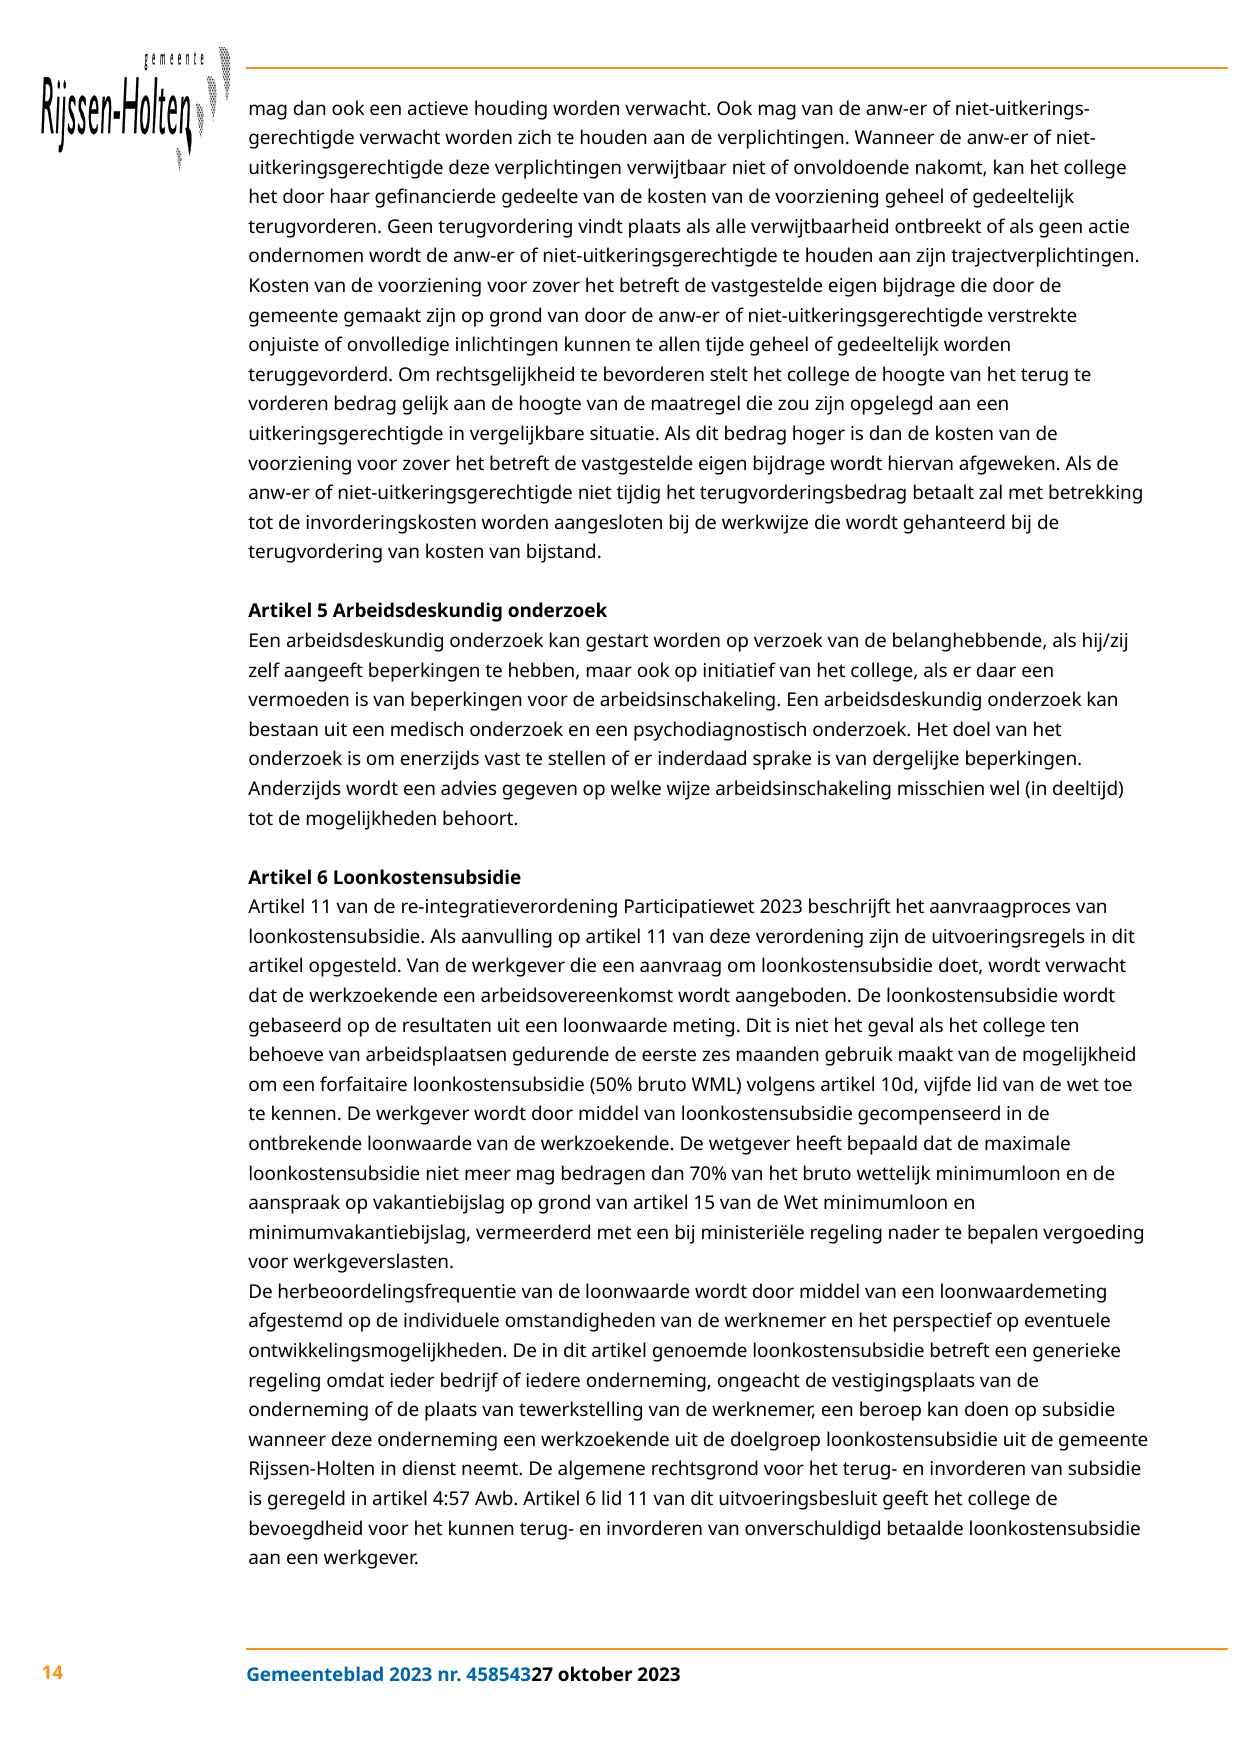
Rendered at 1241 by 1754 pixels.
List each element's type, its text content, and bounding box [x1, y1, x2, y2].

text Artikel 11 van de re-integratieverordening Participatiewet 2023 beschrijft het aanvraagproces van loonkostensubsidie. Als aanvulling op artikel 11 van deze verordening zijn de uitvoeringsregels in dit artikel opgesteld. Van de werkgever die een aanvraag om loonkostensubsidie doet, wordt verwacht dat de werkzoekende een arbeidsovereenkomst wordt aangeboden. De loonkostensubsidie wordt gebaseerd op de resultaten uit een loonwaarde meting. Dit is niet het geval als het college ten behoeve van arbeidsplaatsen gedurende de eerste zes maanden gebruik maakt van de mogelijkheid om een forfaitaire loonkostensubsidie (50% bruto WML) volgens artikel 10d, vijfde lid van de wet toe te kennen. De werkgever wordt door middel van loonkostensubsidie gecompenseerd in de ontbrekende loonwaarde van de werkzoekende. De wetgever heeft bepaald dat de maximale loonkostensubsidie niet meer mag bedragen dan 70% van het bruto wettelijk minimumloon en de aanspraak op vakantiebijslag op grond van artikel 15 van de Wet minimumloon en minimumvakantiebijslag, vermeerderd met een bij ministeriële regeling nader te bepalen vergoeding voor werkgeverslasten. [248, 893, 1152, 1274]
text Artikel 6 Loonkostensubsidie [248, 864, 1152, 890]
text Artikel 5 Arbeidsdeskundig onderzoek [248, 598, 1152, 623]
text mag dan ook een actieve houding worden verwacht. Ook mag van de anw-er of niet-uitkerings-gerechtigde verwacht worden zich te houden aan de verplichtingen. Wanneer de anw-er of niet-uitkeringsgerechtigde deze verplichtingen verwijtbaar niet of onvoldoende nakomt, kan het college het door haar gefinancierde gedeelte van de kosten van de voorziening geheel of gedeeltelijk terugvorderen. Geen terugvordering vindt plaats als alle verwijtbaarheid ontbreekt of als geen actie ondernomen wordt de anw-er of niet-uitkeringsgerechtigde te houden aan zijn trajectverplichtingen. Kosten van de voorziening voor zover het betreft de vastgestelde eigen bijdrage die door de gemeente gemaakt zijn op grond van door de anw-er of niet-uitkeringsgerechtigde verstrekte onjuiste of onvolledige inlichtingen kunnen te allen tijde geheel of gedeeltelijk worden teruggevorderd. Om rechtsgelijkheid te bevorderen stelt het college de hoogte van het terug te vorderen bedrag gelijk aan de hoogte van de maatregel die zou zijn opgelegd aan een uitkeringsgerechtigde in vergelijkbare situatie. Als dit bedrag hoger is dan de kosten van de voorziening voor zover het betreft de vastgestelde eigen bijdrage wordt hiervan afgeweken. Als de anw-er of niet-uitkeringsgerechtigde niet tijdig het terugvorderingsbedrag betaalt zal met betrekking tot de invorderingskosten worden aangesloten bij de werkwijze die wordt gehanteerd bij de terugvordering van kosten van bijstand. [248, 95, 1152, 564]
text De herbeoordelingsfrequentie van de loonwaarde wordt door middel van een loonwaardemeting afgestemd op de individuele omstandigheden van de werknemer en het perspectief op eventuele ontwikkelingsmogelijkheden. De in dit artikel genoemde loonkostensubsidie betreft een generieke regeling omdat ieder bedrijf of iedere onderneming, ongeacht de vestigingsplaats van de onderneming of de plaats van tewerkstelling van de werknemer, een beroep kan doen op subsidie wanneer deze onderneming een werkzoekende uit de doelgroep loonkostensubsidie uit de gemeente Rijssen-Holten in dienst neemt. De algemene rechtsgrond voor het terug- en invorderen van subsidie is geregeld in artikel 4:57 Awb. Artikel 6 lid 11 van dit uitvoeringsbesluit geeft het college de bevoegdheid voor het kunnen terug- en invorderen van onverschuldigd betaalde loonkostensubsidie aan een werkgever. [248, 1278, 1152, 1570]
picture [41, 47, 231, 172]
text Een arbeidsdeskundig onderzoek kan gestart worden op verzoek van de belanghebbende, als hij/zij zelf aangeeft beperkingen te hebben, maar ook op initiatief van het college, als er daar een vermoeden is van beperkingen voor de arbeidsinschakeling. Een arbeidsdeskundig onderzoek kan bestaan uit een medisch onderzoek en een psychodiagnostisch onderzoek. Het doel van het onderzoek is om enerzijds vast te stellen of er inderdaad sprake is van dergelijke beperkingen. Anderzijds wordt een advies gegeven op welke wijze arbeidsinschakeling misschien wel (in deeltijd) tot de mogelijkheden behoort. [248, 627, 1152, 831]
